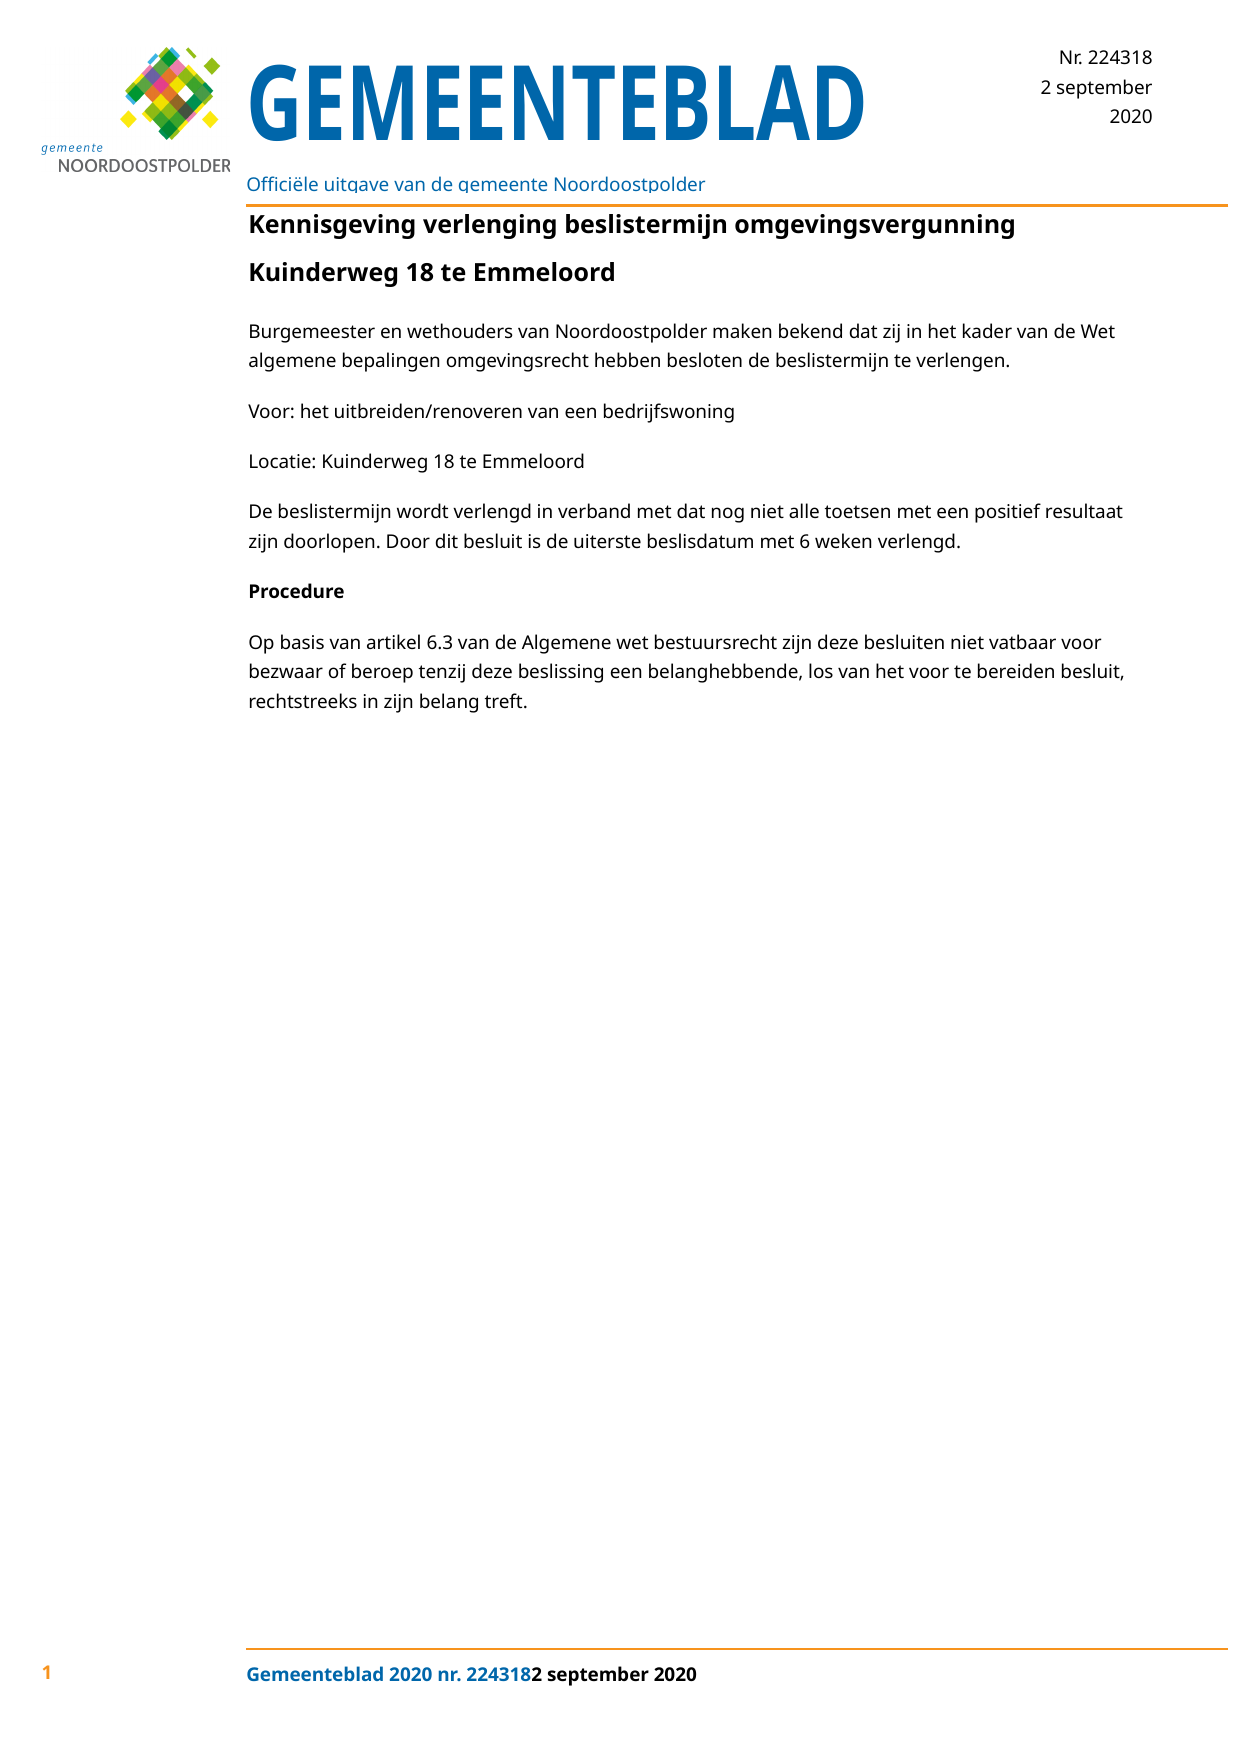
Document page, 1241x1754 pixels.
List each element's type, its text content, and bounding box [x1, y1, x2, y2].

text Locatie: Kuinderweg 18 te Emmeloord [248, 448, 1152, 474]
text Kennisgeving verlenging beslistermijn omgevingsvergunning Kuinderweg 18 te Emmeloord [248, 207, 1152, 288]
text Op basis van artikel 6.3 van de Algemene wet bestuursrecht zijn deze besluiten niet vatbaar voor bezwaar of beroep tenzij deze beslissing een belanghebbende, los van het voor te bereiden besluit, rechtstreeks in zijn belang treft. [248, 629, 1152, 714]
picture [41, 47, 231, 172]
text Voor: het uitbreiden/renoveren van een bedrijfswoning [248, 398, 1152, 424]
text Procedure [248, 579, 1152, 604]
text Burgemeester en wethouders van Noordoostpolder maken bekend dat zij in het kader van de Wet algemene bepalingen omgevingsrecht hebben besloten de beslistermijn te verlengen. [248, 318, 1152, 373]
text De beslistermijn wordt verlengd in verband met​ ​​dat nog niet alle toetsen met een positief resultaat zijn doorlopen. Door dit besluit is de uiterste beslisdatum met 6 weken verlengd. [248, 499, 1152, 554]
